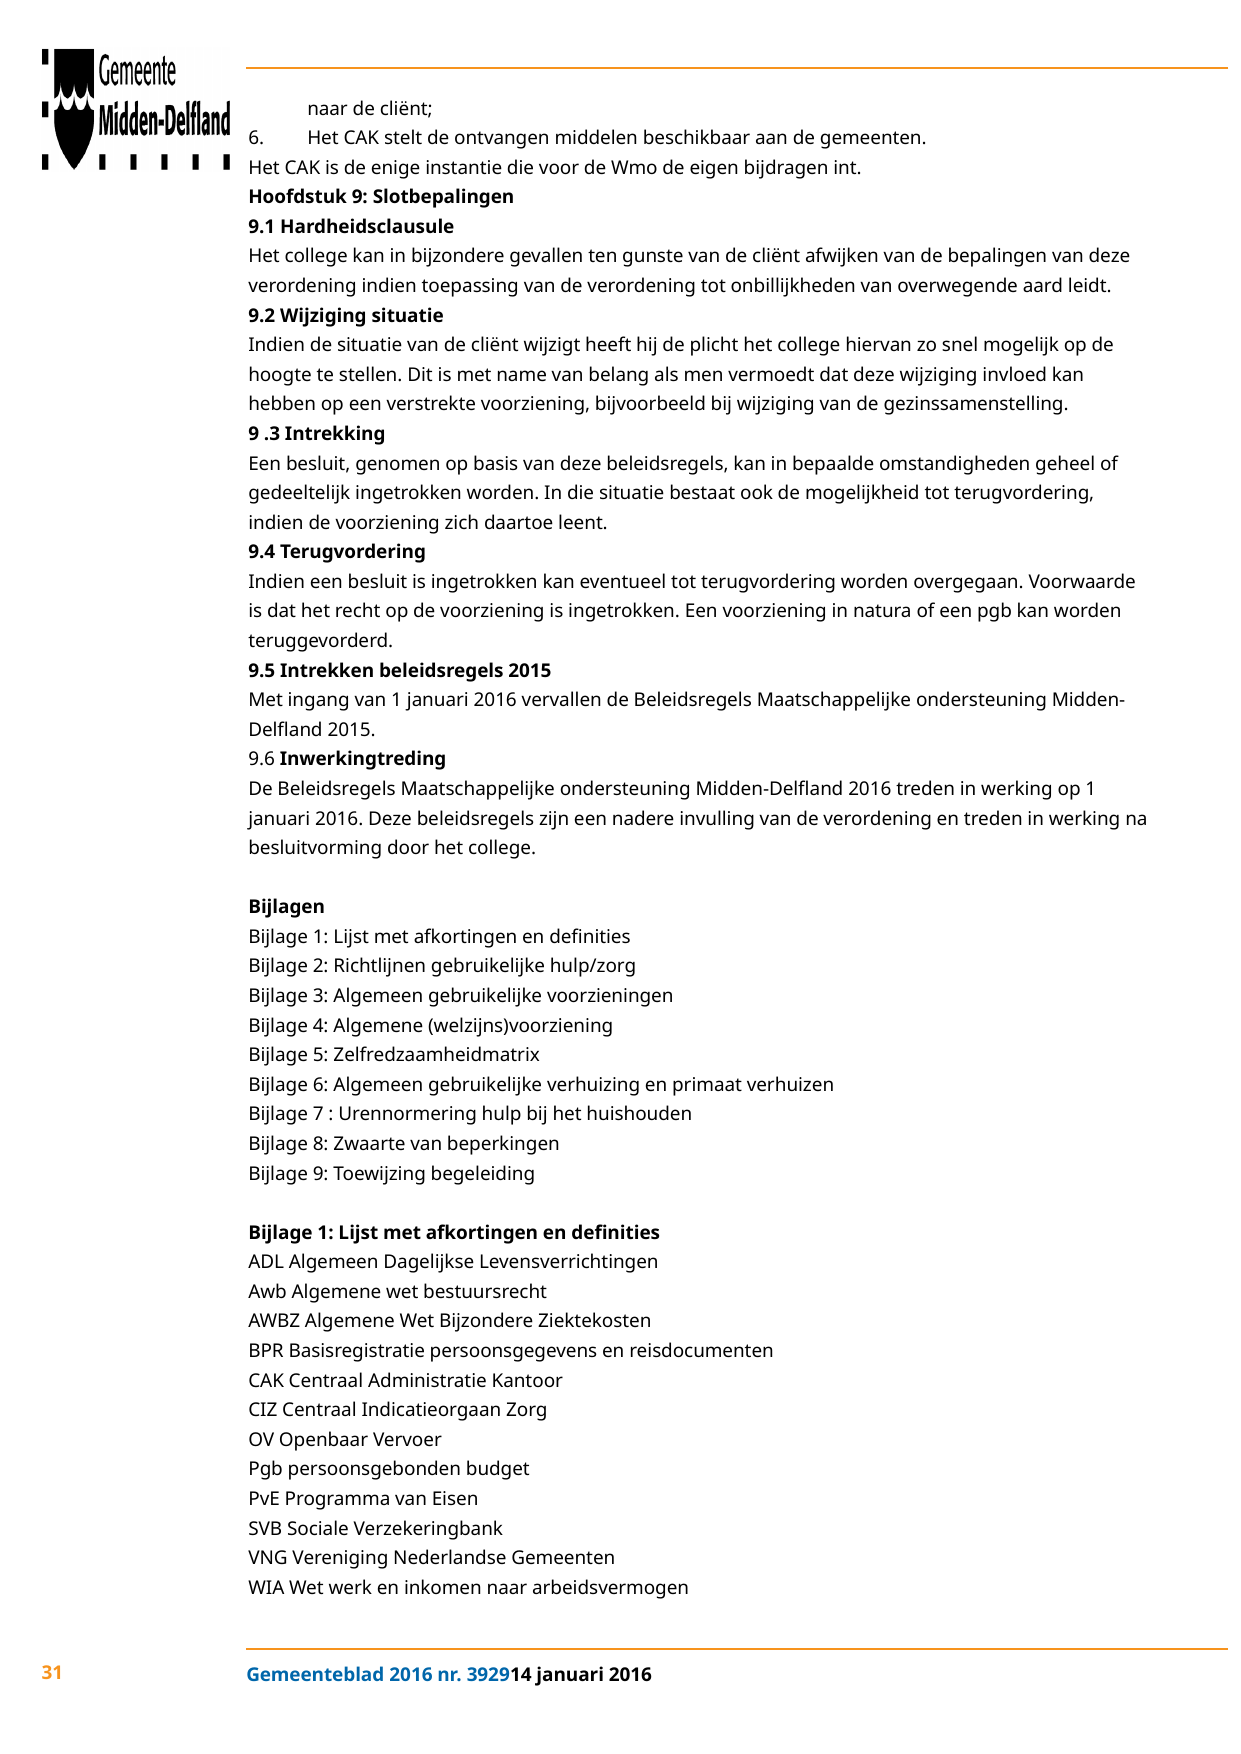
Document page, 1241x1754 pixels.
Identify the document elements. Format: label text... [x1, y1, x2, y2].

text De Beleidsregels Maatschappelijke ondersteuning Midden-Delfland 2016 treden in werking op 1 januari 2016. Deze beleidsregels zijn een nadere invulling van de verordening en treden in werking na besluitvorming door het college. [248, 775, 1152, 860]
text VNG Vereniging Nederlandse Gemeenten [248, 1544, 1152, 1570]
list naar de cliënt; [248, 95, 1152, 121]
text Bijlage 7 : Urennormering hulp bij het huishouden [248, 1101, 1152, 1126]
text 9.2 Wijziging situatie [248, 302, 1152, 328]
text Bijlage 4: Algemene (welzijns)voorziening [248, 1012, 1152, 1038]
text BPR Basisregistratie persoonsgegevens en reisdocumenten [248, 1337, 1152, 1363]
text Bijlage 6: Algemeen gebruikelijke verhuizing en primaat verhuizen [248, 1071, 1152, 1097]
text 9.5 Intrekken beleidsregels 2015 [248, 657, 1152, 683]
picture [41, 47, 231, 172]
text OV Openbaar Vervoer [248, 1426, 1152, 1452]
text Bijlage 8: Zwaarte van beperkingen [248, 1130, 1152, 1156]
text 9.4 Terugvordering [248, 538, 1152, 564]
text Bijlage 9: Toewijzing begeleiding [248, 1160, 1152, 1186]
text CIZ Centraal Indicatieorgaan Zorg [248, 1396, 1152, 1422]
text AWBZ Algemene Wet Bijzondere Ziektekosten [248, 1308, 1152, 1333]
text Bijlage 1: Lijst met afkortingen en definities [248, 1219, 1152, 1245]
text ADL Algemeen Dagelijkse Levensverrichtingen [248, 1248, 1152, 1274]
text SVB Sociale Verzekeringbank [248, 1515, 1152, 1541]
text Bijlagen [248, 893, 1152, 919]
list Het CAK stelt de ontvangen middelen beschikbaar aan de gemeenten. [248, 124, 1152, 150]
text Awb Algemene wet bestuursrecht [248, 1278, 1152, 1304]
text Bijlage 2: Richtlijnen gebruikelijke hulp/zorg [248, 953, 1152, 978]
text WIA Wet werk en inkomen naar arbeidsvermogen [248, 1574, 1152, 1600]
text 9 .3 Intrekking [248, 420, 1152, 446]
text Met ingang van 1 januari 2016 vervallen de Beleidsregels Maatschappelijke ondersteuning Midden-Delfland 2015. [248, 686, 1152, 742]
text 9.1 Hardheidsclausule [248, 213, 1152, 239]
text Bijlage 5: Zelfredzaamheidmatrix [248, 1041, 1152, 1067]
text CAK Centraal Administratie Kantoor [248, 1367, 1152, 1393]
text Een besluit, genomen op basis van deze beleidsregels, kan in bepaalde omstandigheden geheel of gedeeltelijk ingetrokken worden. In die situatie bestaat ook de mogelijkheid tot terugvordering, indien de voorziening zich daartoe leent. [248, 450, 1152, 535]
text Het college kan in bijzondere gevallen ten gunste van de cliënt afwijken van de bepalingen van deze verordening indien toepassing van de verordening tot onbillijkheden van overwegende aard leidt. [248, 243, 1152, 298]
text Bijlage 1: Lijst met afkortingen en definities [248, 923, 1152, 949]
text Bijlage 3: Algemeen gebruikelijke voorzieningen [248, 982, 1152, 1008]
text Het CAK is de enige instantie die voor de Wmo de eigen bijdragen int. [248, 154, 1152, 180]
text Indien een besluit is ingetrokken kan eventueel tot terugvordering worden overgegaan. Voorwaarde is dat het recht op de voorziening is ingetrokken. Een voorziening in natura of een pgb kan worden teruggevorderd. [248, 568, 1152, 653]
text 9.6 Inwerkingtreding [248, 746, 1152, 771]
text PvE Programma van Eisen [248, 1485, 1152, 1511]
text Pgb persoonsgebonden budget [248, 1456, 1152, 1481]
text Indien de situatie van de cliënt wijzigt heeft hij de plicht het college hiervan zo snel mogelijk op de hoogte te stellen. Dit is met name van belang als men vermoedt dat deze wijziging invloed kan hebben op een verstrekte voorziening, bijvoorbeeld bij wijziging van de gezinssamenstelling. [248, 331, 1152, 416]
text Hoofdstuk 9: Slotbepalingen [248, 183, 1152, 209]
